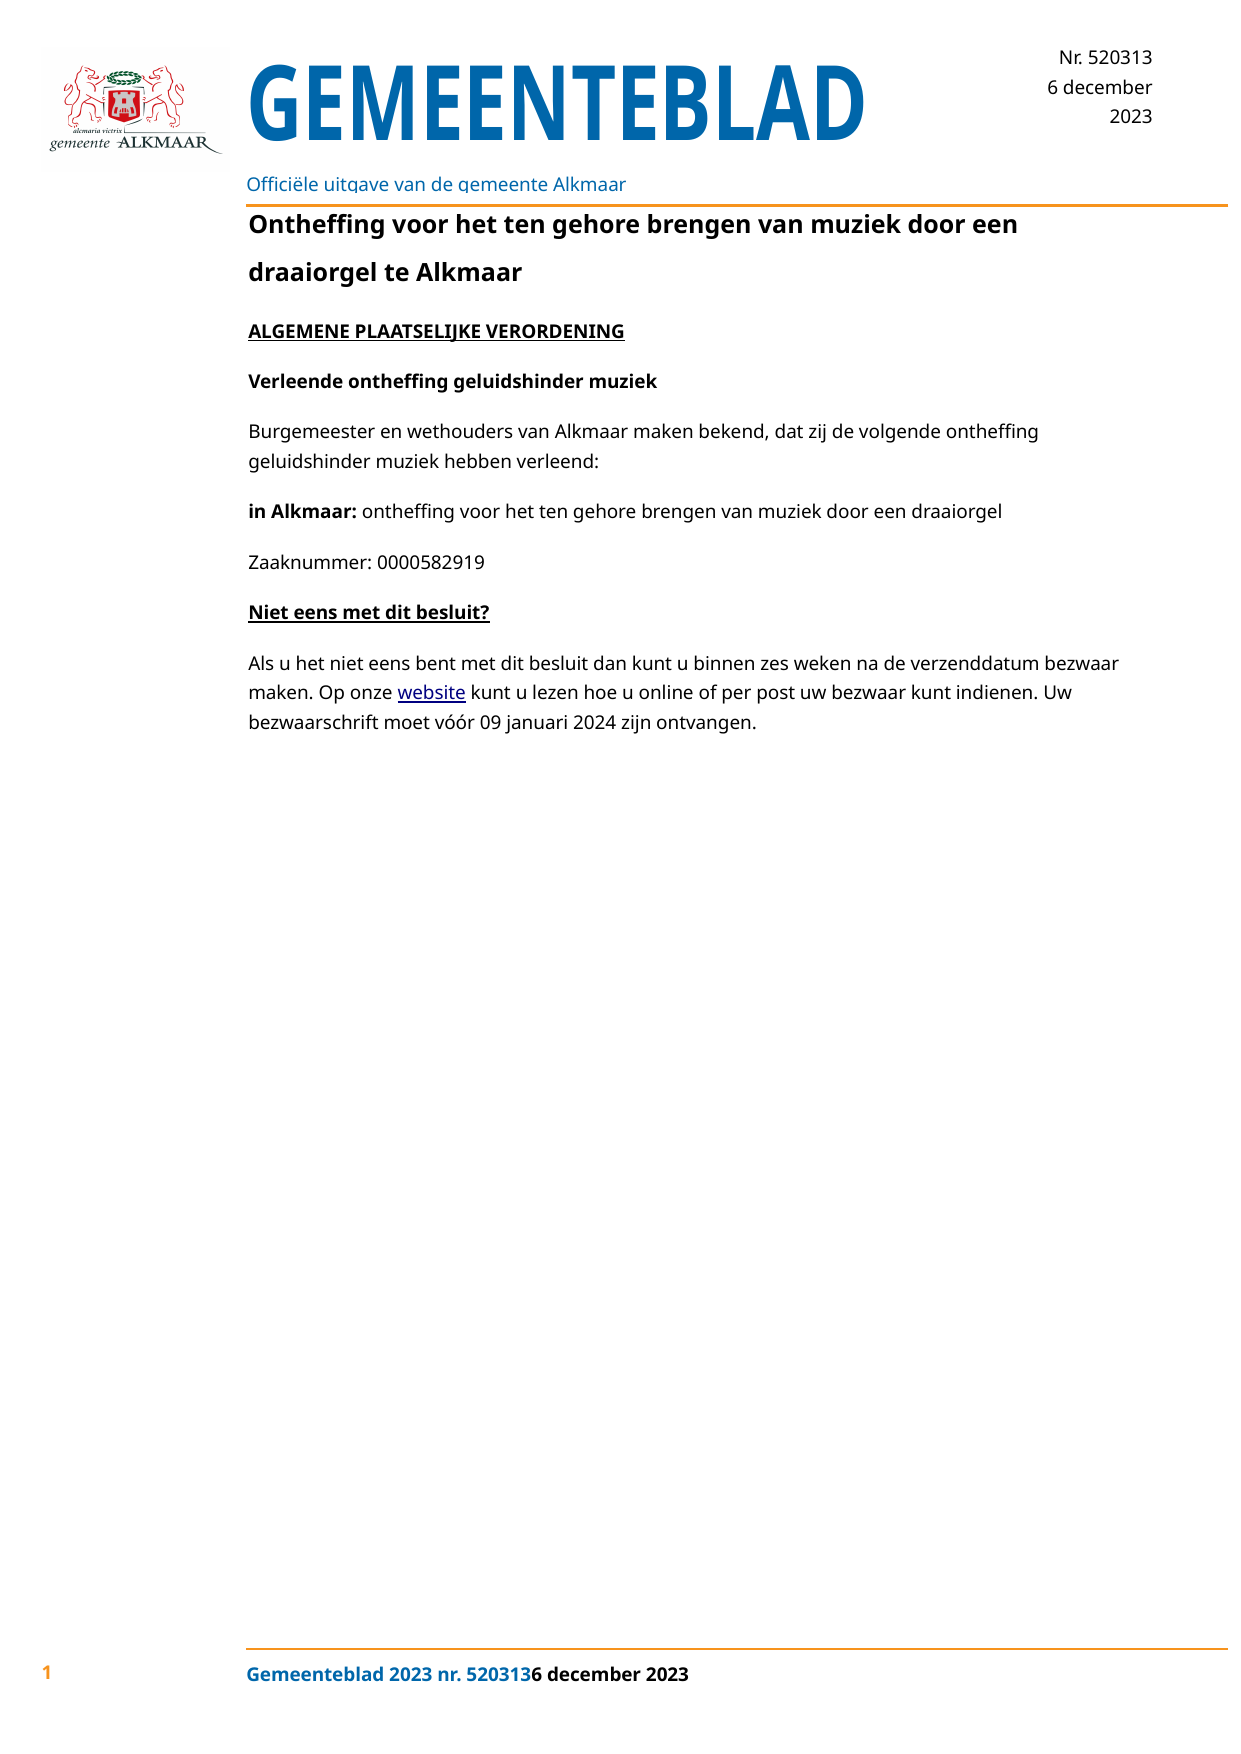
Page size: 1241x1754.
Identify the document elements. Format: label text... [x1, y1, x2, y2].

text Als u het niet eens bent met dit besluit dan kunt u binnen zes weken na de verzenddatum bezwaar maken. Op onze website kunt u lezen hoe u online of per post uw bezwaar kunt indienen. Uw bezwaarschrift moet vóór 09 januari 2024 zijn ontvangen. [248, 650, 1152, 735]
text Niet eens met dit besluit? [248, 599, 1152, 625]
text Burgemeester en wethouders van Alkmaar maken bekend, dat zij de volgende ontheffing geluidshinder muziek hebben verleend: [248, 419, 1152, 474]
text ALGEMENE PLAATSELIJKE VERORDENING [248, 318, 1152, 344]
text in Alkmaar: ontheffing voor het ten gehore brengen van muziek door een draaiorgel [248, 499, 1152, 524]
text Verleende ontheffing geluidshinder muziek [248, 368, 1152, 394]
picture [41, 47, 231, 172]
text Ontheffing voor het ten gehore brengen van muziek door een draaiorgel te Alkmaar [248, 207, 1152, 288]
text Zaaknummer: 0000582919 [248, 549, 1152, 575]
